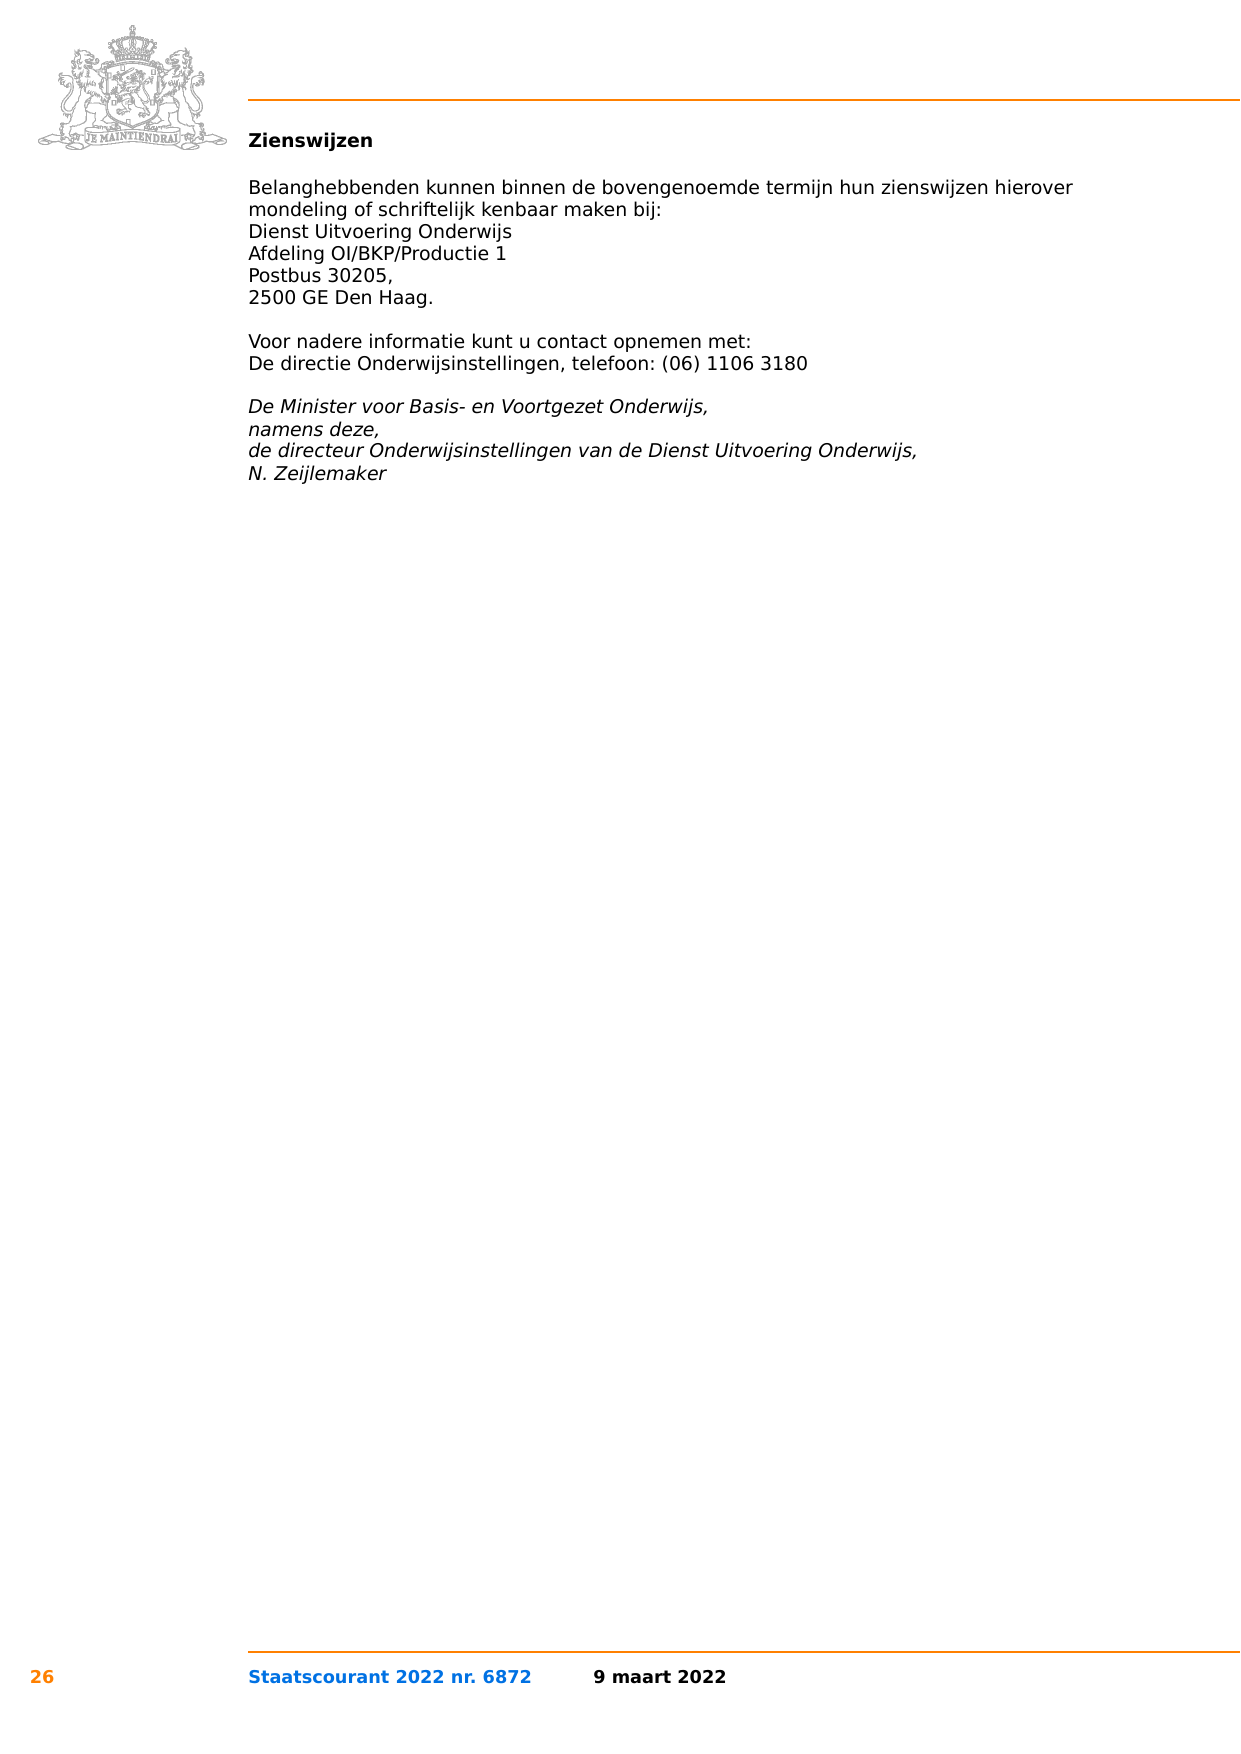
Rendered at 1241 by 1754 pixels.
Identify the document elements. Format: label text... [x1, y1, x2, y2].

picture [38, 25, 227, 150]
text 2500 GE Den Haag. [248, 287, 1163, 309]
text Postbus 30205, [248, 265, 1163, 287]
text De directie Onderwijsinstellingen, telefoon: (06) 1106 3180 [248, 353, 1163, 374]
text Afdeling OI/BKP/Productie 1 [248, 243, 1163, 265]
text Voor nadere informatie kunt u contact opnemen met: [248, 331, 1163, 353]
text De Minister voor Basis- en Voortgezet Onderwijs, namens deze, de directeur Onderwijsinstellingen van de Dienst Uitvoering Onderwijs, N. Zeijlemaker [248, 396, 1163, 484]
text Dienst Uitvoering Onderwijs [248, 221, 1163, 243]
text Belanghebbenden kunnen binnen de bovengenoemde termijn hun zienswijzen hierover mondeling of schriftelijk kenbaar maken bij: [248, 177, 1163, 221]
subtitle Zienswijzen [248, 130, 1163, 152]
